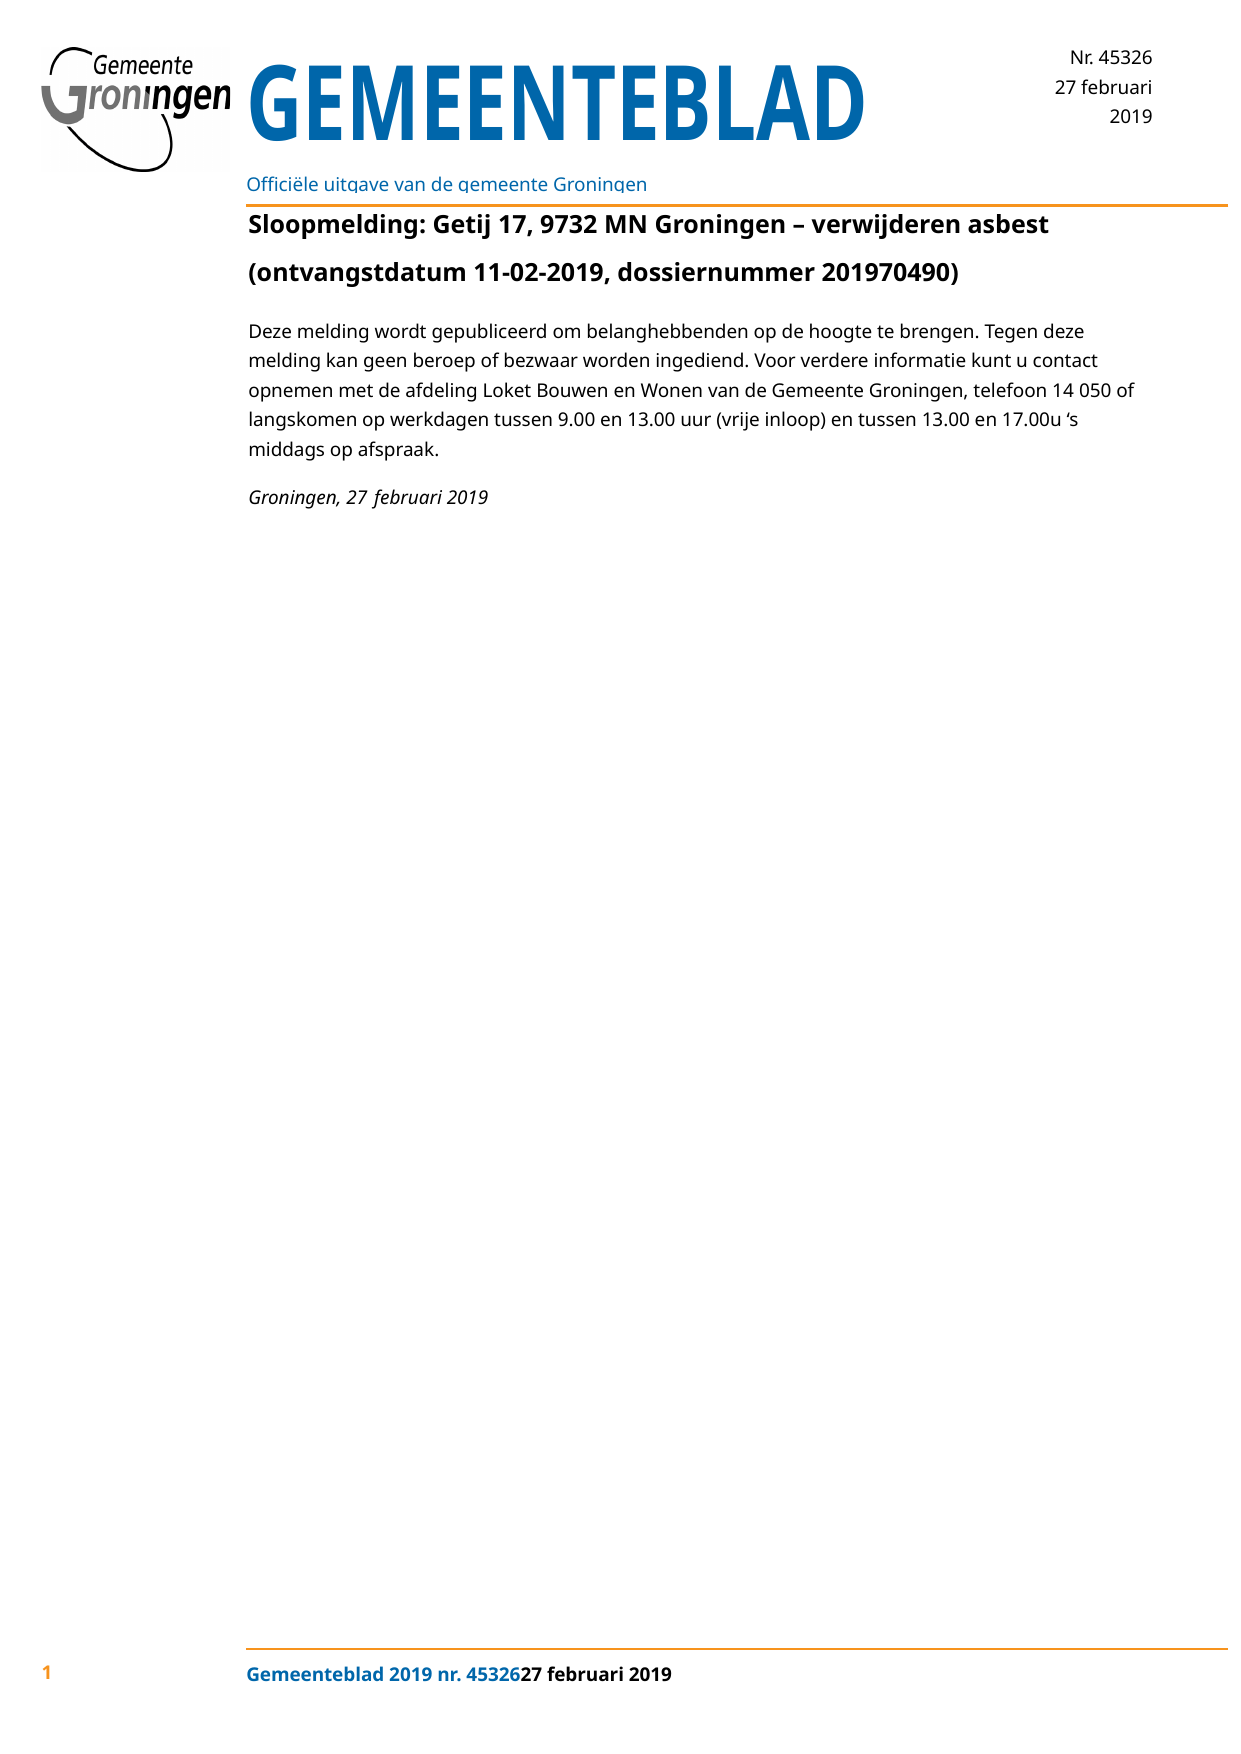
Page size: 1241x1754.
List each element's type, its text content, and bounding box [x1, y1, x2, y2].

picture [41, 47, 231, 172]
text Sloopmelding: Getij 17, 9732 MN Groningen – verwijderen asbest (ontvangstdatum 11-02-2019, dossiernummer 201970490) [248, 207, 1152, 288]
text Deze melding wordt gepubliceerd om belanghebbenden op de hoogte te brengen. Tegen deze melding kan geen beroep of bezwaar worden ingediend. Voor verdere informatie kunt u contact opnemen met de afdeling Loket Bouwen en Wonen van de Gemeente Groningen, telefoon 14 050 of langskomen op werkdagen tussen 9.00 en 13.00 uur (vrije inloop) en tussen 13.00 en 17.00u ‘s middags op afspraak. [248, 318, 1152, 462]
text Groningen, 27 februari 2019 [248, 484, 1152, 510]
